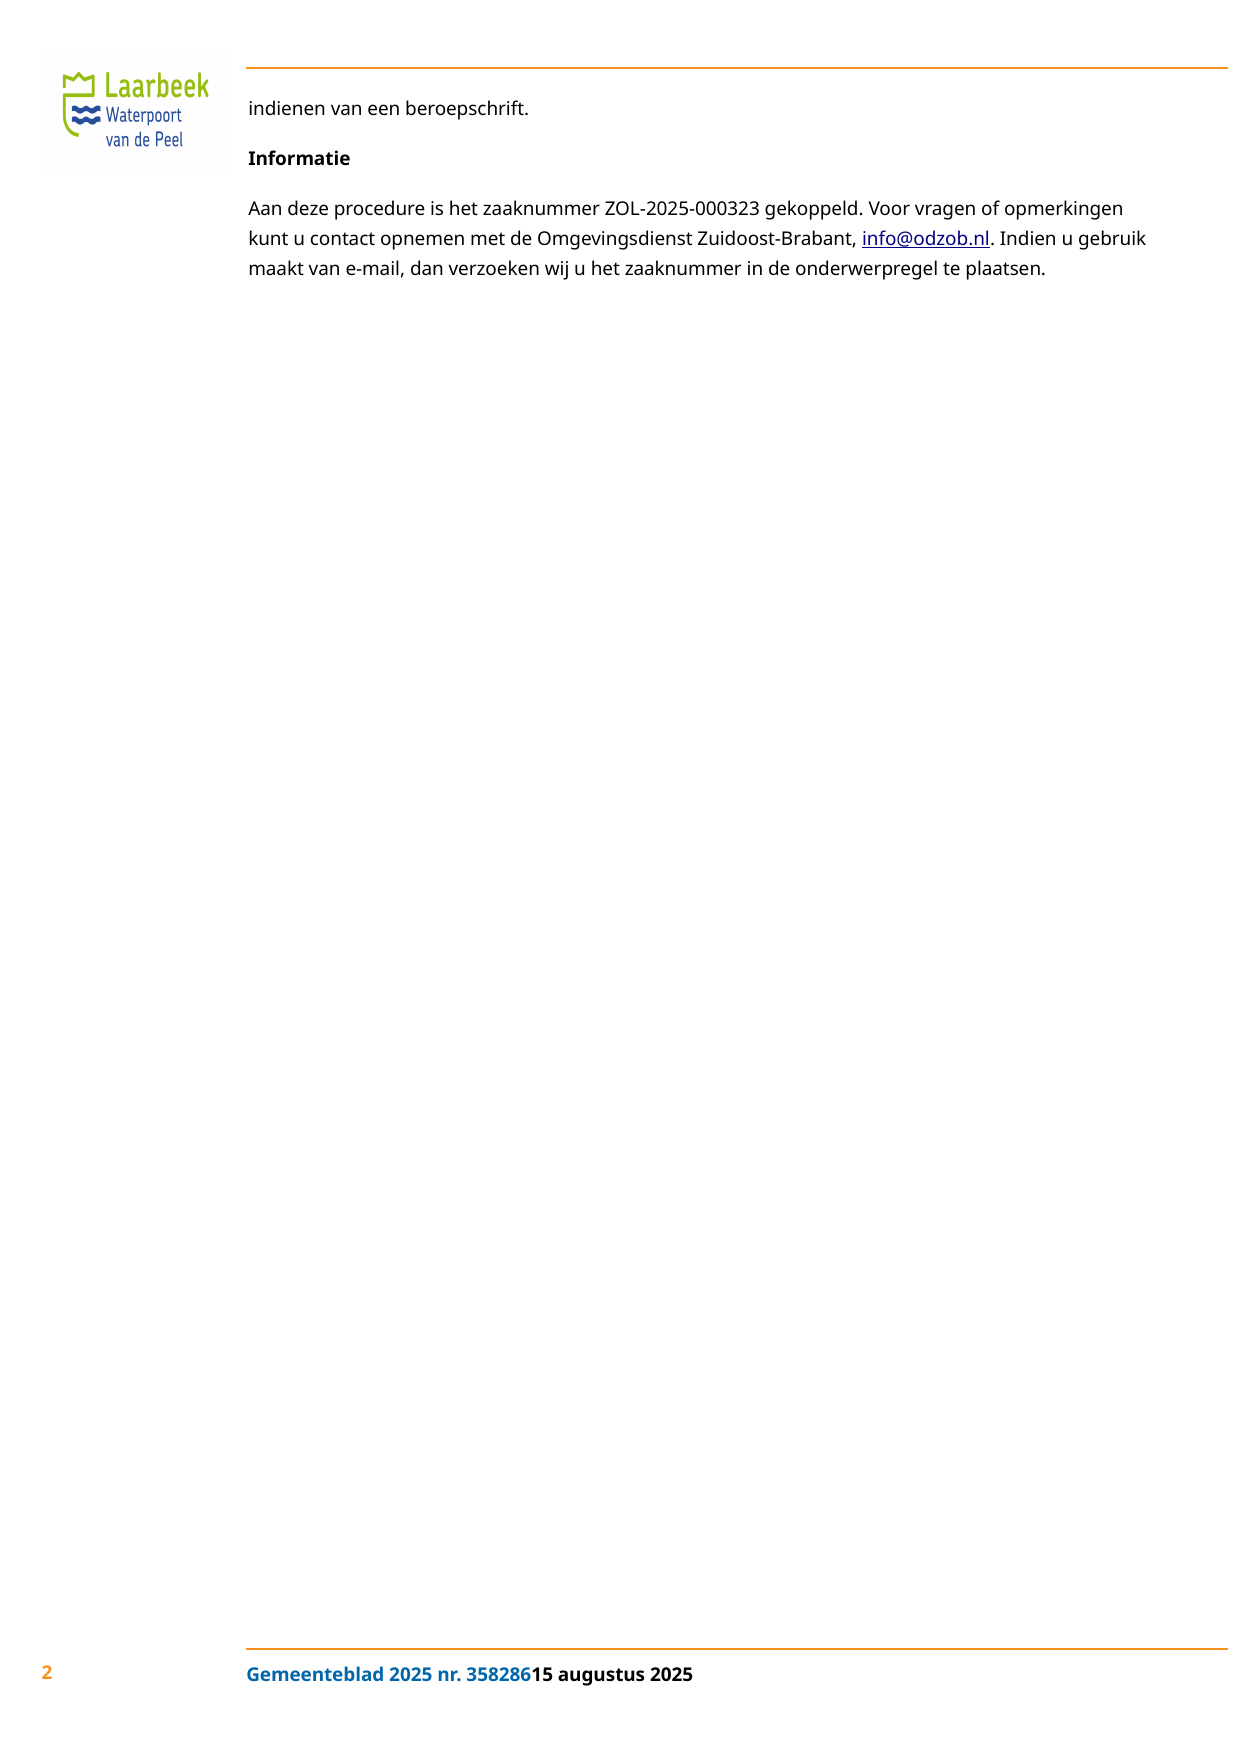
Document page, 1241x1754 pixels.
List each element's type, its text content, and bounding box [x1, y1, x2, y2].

text indienen van een beroepschrift. [248, 95, 1152, 121]
text Aan deze procedure is het zaaknummer ZOL-2025-000323 gekoppeld. Voor vragen of opmerkingen kunt u contact opnemen met de Omgevingsdienst Zuidoost-Brabant, info@odzob.nl. Indien u gebruik maakt van e-mail, dan verzoeken wij u het zaaknummer in de onderwerpregel te plaatsen. [248, 196, 1152, 281]
text Informatie [248, 145, 1152, 171]
picture [41, 47, 231, 172]
